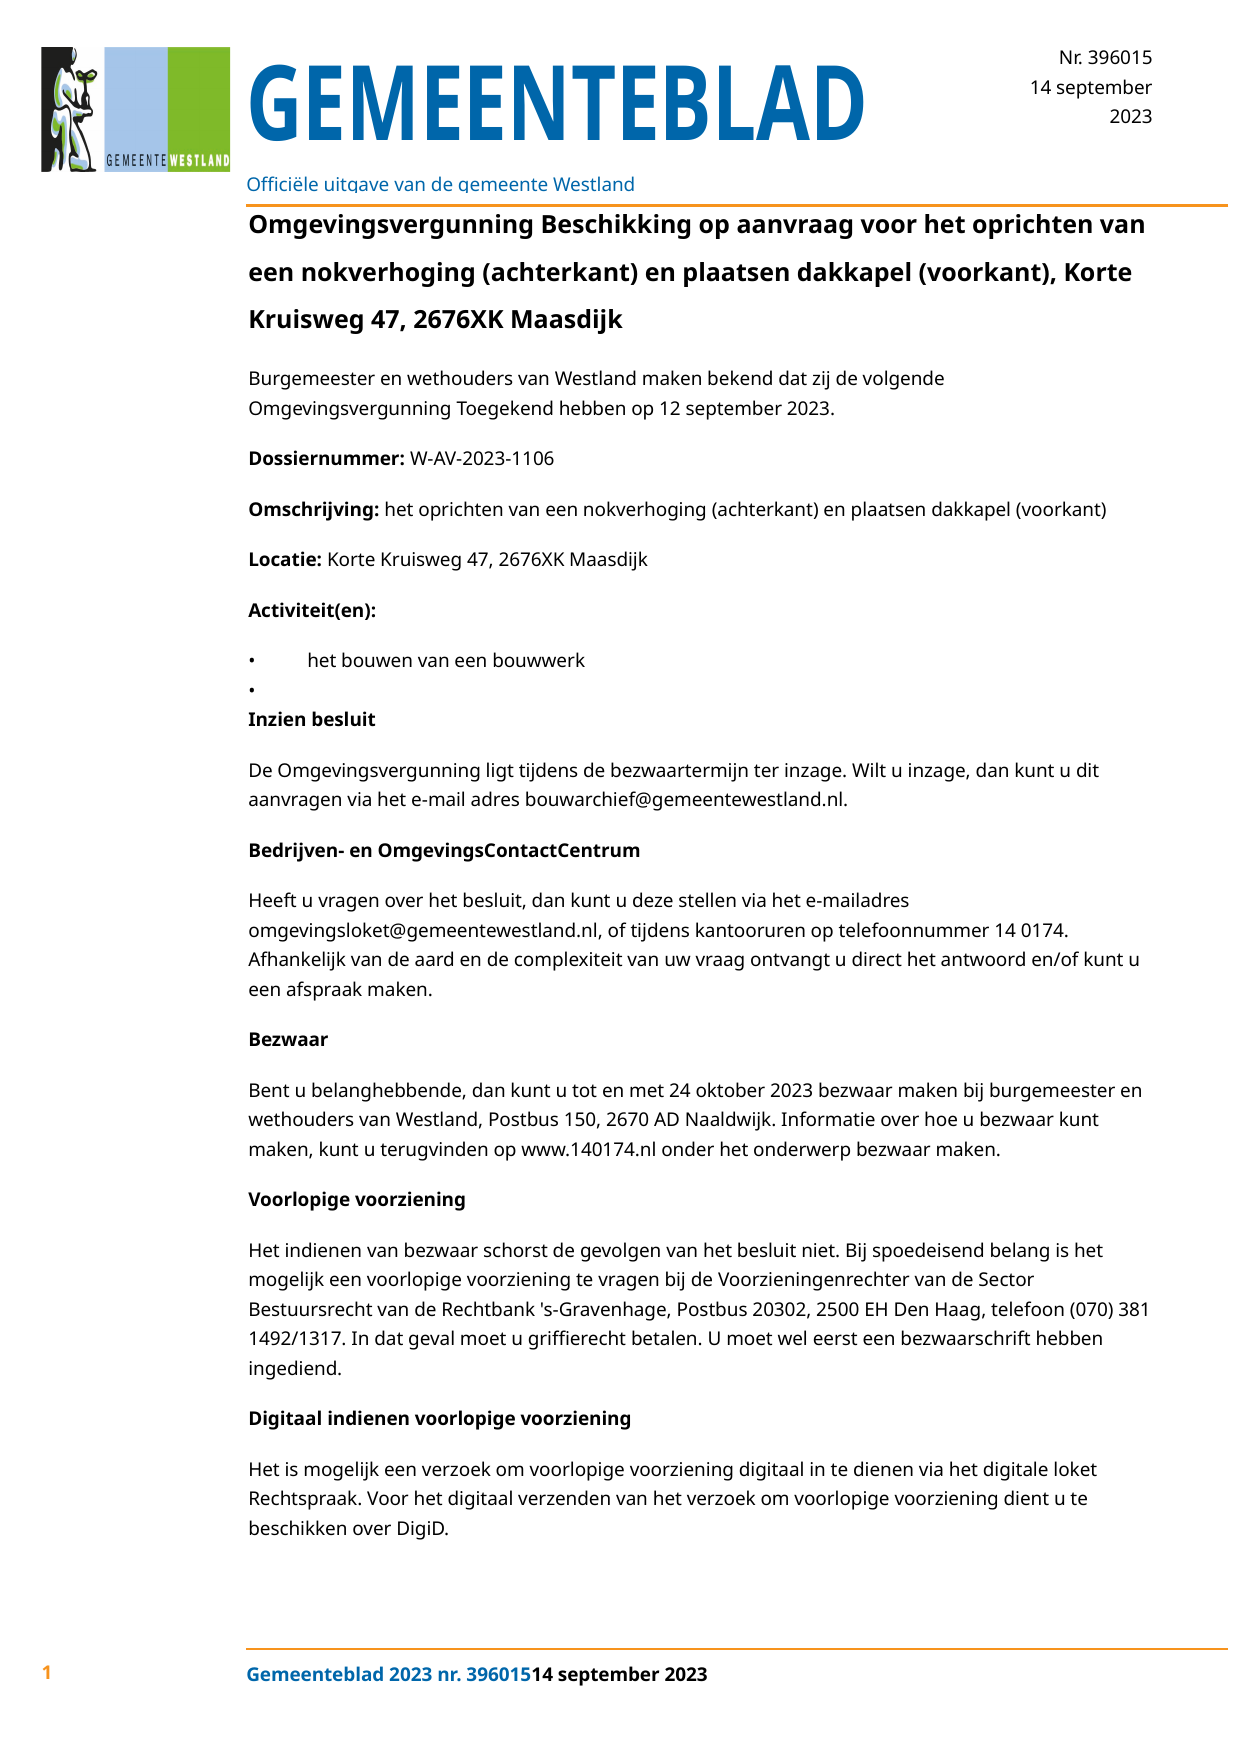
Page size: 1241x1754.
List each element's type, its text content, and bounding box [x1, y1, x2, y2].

text Locatie: Korte Kruisweg 47, 2676XK Maasdijk [248, 546, 1152, 572]
text Bezwaar [248, 1026, 1152, 1052]
text Digitaal indienen voorlopige voorziening [248, 1406, 1152, 1431]
list het bouwen van een bouwwerk [248, 647, 1152, 673]
text Het is mogelijk een verzoek om voorlopige voorziening digitaal in te dienen via het digitale loket Rechtspraak. Voor het digitaal verzenden van het verzoek om voorlopige voorziening dient u te beschikken over DigiD. [248, 1456, 1152, 1541]
text Het indienen van bezwaar schorst de gevolgen van het besluit niet. Bij spoedeisend belang is het mogelijk een voorlopige voorziening te vragen bij de Voorzieningenrechter van de Sector Bestuursrecht van de Rechtbank 's-Gravenhage, Postbus 20302, 2500 EH Den Haag, telefoon (070) 381 1492/1317. In dat geval moet u griffierecht betalen. U moet wel eerst een bezwaarschrift hebben ingediend. [248, 1237, 1152, 1381]
text Voorlopige voorziening [248, 1186, 1152, 1212]
text Bedrijven- en OmgevingsContactCentrum [248, 837, 1152, 862]
text Bent u belanghebbende, dan kunt u tot en met 24 oktober 2023 bezwaar maken bij burgemeester en wethouders van Westland, Postbus 150, 2670 AD Naaldwijk. Informatie over hoe u bezwaar kunt maken, kunt u terugvinden op www.140174.nl onder het onderwerp bezwaar maken. [248, 1077, 1152, 1162]
text Omgevingsvergunning Beschikking op aanvraag voor het oprichten van een nokverhoging (achterkant) en plaatsen dakkapel (voorkant), Korte Kruisweg 47, 2676XK Maasdijk [248, 207, 1152, 336]
picture [41, 47, 231, 172]
text Dossiernummer: W-AV-2023-1106 [248, 446, 1152, 471]
text Omschrijving: het oprichten van een nokverhoging (achterkant) en plaatsen dakkapel (voorkant) [248, 496, 1152, 522]
text Burgemeester en wethouders van Westland maken bekend dat zij de volgende Omgevingsvergunning Toegekend hebben op 12 september 2023. [248, 366, 1152, 421]
text Activiteit(en): [248, 597, 1152, 622]
text Heeft u vragen over het besluit, dan kunt u deze stellen via het e-mailadres omgevingsloket@gemeentewestland.nl, of tijdens kantooruren op telefoonnummer 14 0174. Afhankelijk van de aard en de complexiteit van uw vraag ontvangt u direct het antwoord en/of kunt u een afspraak maken. [248, 887, 1152, 1002]
text De Omgevingsvergunning ligt tijdens de bezwaartermijn ter inzage. Wilt u inzage, dan kunt u dit aanvragen via het e-mail adres bouwarchief@gemeentewestland.nl. [248, 757, 1152, 812]
text Inzien besluit [248, 706, 1152, 732]
